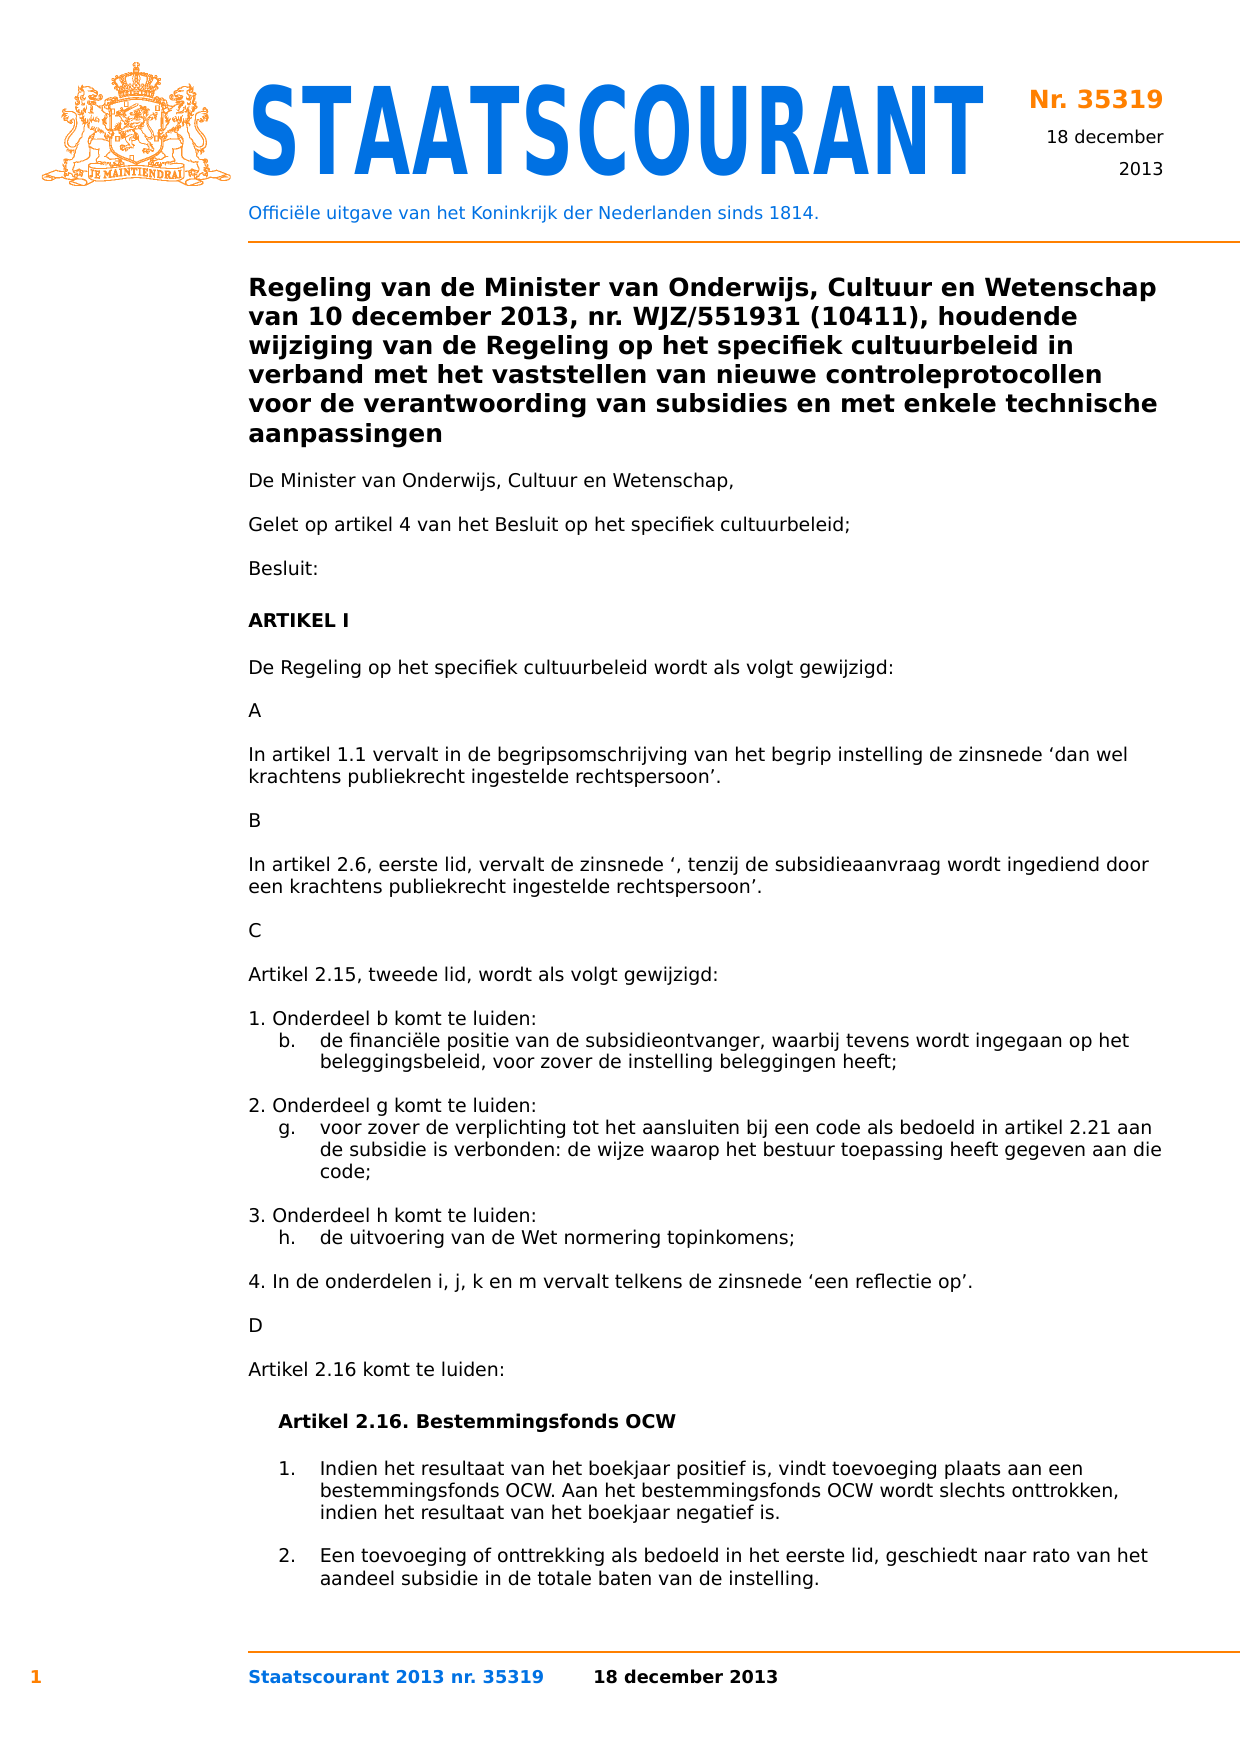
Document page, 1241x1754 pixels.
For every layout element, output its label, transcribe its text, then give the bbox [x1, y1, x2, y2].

text g. voor zover de verplichting tot het aansluiten bij een code als bedoeld in artikel 2.21 aan de subsidie is verbonden: de wijze waarop het bestuur toepassing heeft gegeven aan die code; [278, 1117, 1163, 1183]
table_header STAATSCOURANT [248, 62, 998, 203]
table_header Nr. 35319 [998, 62, 1240, 121]
text Artikel 2.15, tweede lid, wordt als volgt gewijzigd: [248, 964, 1163, 986]
picture [41, 62, 231, 186]
subtitle Regeling van de Minister van Onderwijs, Cultuur en Wetenschap van 10 december 2013, nr. WJZ/551931 (10411), houdende wijziging van de Regeling op het specifiek cultuurbeleid in verband met het vaststellen van nieuwe controleprotocollen voor de verantwoording van subsidies en met enkele technische aanpassingen [248, 273, 1163, 448]
text D [248, 1315, 1163, 1337]
text C [248, 920, 1163, 942]
text 3. Onderdeel h komt te luiden: [248, 1205, 1163, 1227]
table_cell 2013 [998, 153, 1240, 203]
text Gelet op artikel 4 van het Besluit op het specifiek cultuurbeleid; [248, 514, 1163, 536]
subtitle Artikel 2.16. Bestemmingsfonds OCW [278, 1411, 1163, 1433]
text A [248, 700, 1163, 722]
text 1. Onderdeel b komt te luiden: [248, 1007, 1163, 1029]
text De Regeling op het specifiek cultuurbeleid wordt als volgt gewijzigd: [248, 657, 1163, 678]
text Besluit: [248, 558, 1163, 579]
text b. de financiële positie van de subsidieontvanger, waarbij tevens wordt ingegaan op het beleggingsbeleid, voor zover de instelling beleggingen heeft; [278, 1029, 1163, 1073]
text 2. Een toevoeging of onttrekking als bedoeld in het eerste lid, geschiedt naar rato van het aandeel subsidie in de totale baten van de instelling. [278, 1545, 1163, 1589]
text In artikel 2.6, eerste lid, vervalt de zinsnede ‘, tenzij de subsidieaanvraag wordt ingediend door een krachtens publiekrecht ingestelde rechtspersoon’. [248, 854, 1163, 898]
subtitle ARTIKEL I [248, 609, 1163, 632]
table_cell 18 december [998, 121, 1240, 153]
text h. de uitvoering van de Wet normering topinkomens; [278, 1227, 1163, 1249]
text De Minister van Onderwijs, Cultuur en Wetenschap, [248, 470, 1163, 492]
table_cell Officiële uitgave van het Koninkrijk der Nederlanden sinds 1814. [248, 203, 1240, 241]
text 1. Indien het resultaat van het boekjaar positief is, vindt toevoeging plaats aan een bestemmingsfonds OCW. Aan het bestemmingsfonds OCW wordt slechts onttrokken, indien het resultaat van het boekjaar negatief is. [278, 1458, 1163, 1523]
text In artikel 1.1 vervalt in de begripsomschrijving van het begrip instelling de zinsnede ‘dan wel krachtens publiekrecht ingestelde rechtspersoon’. [248, 744, 1163, 788]
text 4. In de onderdelen i, j, k en m vervalt telkens de zinsnede ‘een reflectie op’. [248, 1271, 1163, 1293]
text Artikel 2.16 komt te luiden: [248, 1359, 1163, 1381]
text B [248, 810, 1163, 832]
text 2. Onderdeel g komt te luiden: [248, 1095, 1163, 1117]
table_header [25, 62, 248, 241]
